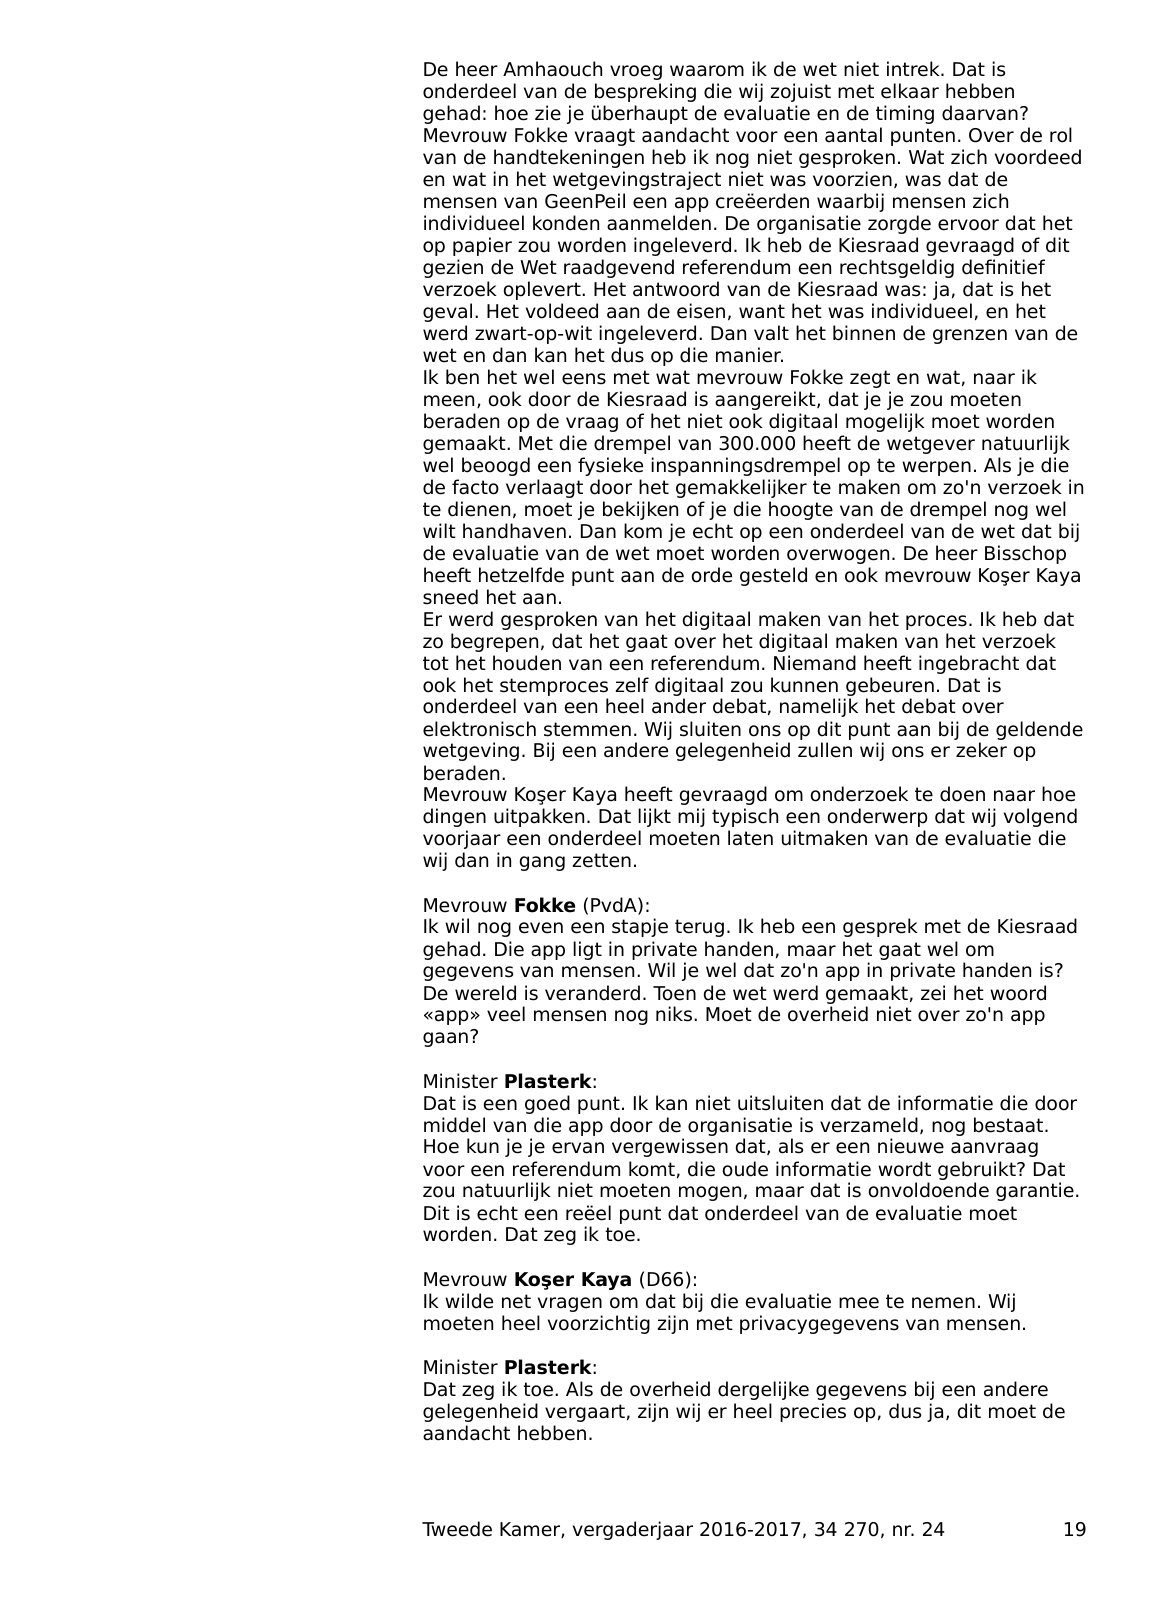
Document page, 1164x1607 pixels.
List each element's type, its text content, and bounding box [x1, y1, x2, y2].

text Minister Plasterk: [422, 1357, 1087, 1379]
text Dat zeg ik toe. Als de overheid dergelijke gegevens bij een andere gelegenheid vergaart, zijn wij er heel precies op, dus ja, dit moet de aandacht hebben. [422, 1379, 1087, 1444]
text Ik wilde net vragen om dat bij die evaluatie mee te nemen. Wij moeten heel voorzichtig zijn met privacygegevens van mensen. [422, 1291, 1087, 1334]
text Dat is een goed punt. Ik kan niet uitsluiten dat de informatie die door middel van die app door de organisatie is verzameld, nog bestaat. Hoe kun je je ervan vergewissen dat, als er een nieuwe aanvraag voor een referendum komt, die oude informatie wordt gebruikt? Dat zou natuurlijk niet moeten mogen, maar dat is onvoldoende garantie. Dit is echt een reëel punt dat onderdeel van de evaluatie moet worden. Dat zeg ik toe. [422, 1092, 1087, 1246]
text Mevrouw Koşer Kaya (D66): [422, 1268, 1087, 1291]
text Ik wil nog even een stapje terug. Ik heb een gesprek met de Kiesraad gehad. Die app ligt in private handen, maar het gaat wel om gegevens van mensen. Wil je wel dat zo'n app in private handen is? De wereld is veranderd. Toen de wet werd gemaakt, zei het woord «app» veel mensen nog niks. Moet de overheid niet over zo'n app gaan? [422, 916, 1087, 1048]
text Er werd gesproken van het digitaal maken van het proces. Ik heb dat zo begrepen, dat het gaat over het digitaal maken van het verzoek tot het houden van een referendum. Niemand heeft ingebracht dat ook het stemproces zelf digitaal zou kunnen gebeuren. Dat is onderdeel van een heel ander debat, namelijk het debat over elektronisch stemmen. Wij sluiten ons op dit punt aan bij de geldende wetgeving. Bij een andere gelegenheid zullen wij ons er zeker op beraden. [422, 608, 1087, 784]
text De heer Amhaouch vroeg waarom ik de wet niet intrek. Dat is onderdeel van de bespreking die wij zojuist met elkaar hebben gehad: hoe zie je überhaupt de evaluatie en de timing daarvan? [422, 59, 1087, 125]
text Mevrouw Koşer Kaya heeft gevraagd om onderzoek te doen naar hoe dingen uitpakken. Dat lijkt mij typisch een onderwerp dat wij volgend voorjaar een onderdeel moeten laten uitmaken van de evaluatie die wij dan in gang zetten. [422, 784, 1087, 872]
text Ik ben het wel eens met wat mevrouw Fokke zegt en wat, naar ik meen, ook door de Kiesraad is aangereikt, dat je je zou moeten beraden op de vraag of het niet ook digitaal mogelijk moet worden gemaakt. Met die drempel van 300.000 heeft de wetgever natuurlijk wel beoogd een fysieke inspanningsdrempel op te werpen. Als je die de facto verlaagt door het gemakkelijker te maken om zo'n verzoek in te dienen, moet je bekijken of je die hoogte van de drempel nog wel wilt handhaven. Dan kom je echt op een onderdeel van de wet dat bij de evaluatie van de wet moet worden overwogen. De heer Bisschop heeft hetzelfde punt aan de orde gesteld en ook mevrouw Koşer Kaya sneed het aan. [422, 367, 1087, 608]
text Minister Plasterk: [422, 1071, 1087, 1092]
text Mevrouw Fokke (PvdA): [422, 894, 1087, 916]
text Mevrouw Fokke vraagt aandacht voor een aantal punten. Over de rol van de handtekeningen heb ik nog niet gesproken. Wat zich voordeed en wat in het wetgevingstraject niet was voorzien, was dat de mensen van GeenPeil een app creëerden waarbij mensen zich individueel konden aanmelden. De organisatie zorgde ervoor dat het op papier zou worden ingeleverd. Ik heb de Kiesraad gevraagd of dit gezien de Wet raadgevend referendum een rechtsgeldig definitief verzoek oplevert. Het antwoord van de Kiesraad was: ja, dat is het geval. Het voldeed aan de eisen, want het was individueel, en het werd zwart-op-wit ingeleverd. Dan valt het binnen de grenzen van de wet en dan kan het dus op die manier. [422, 125, 1087, 367]
